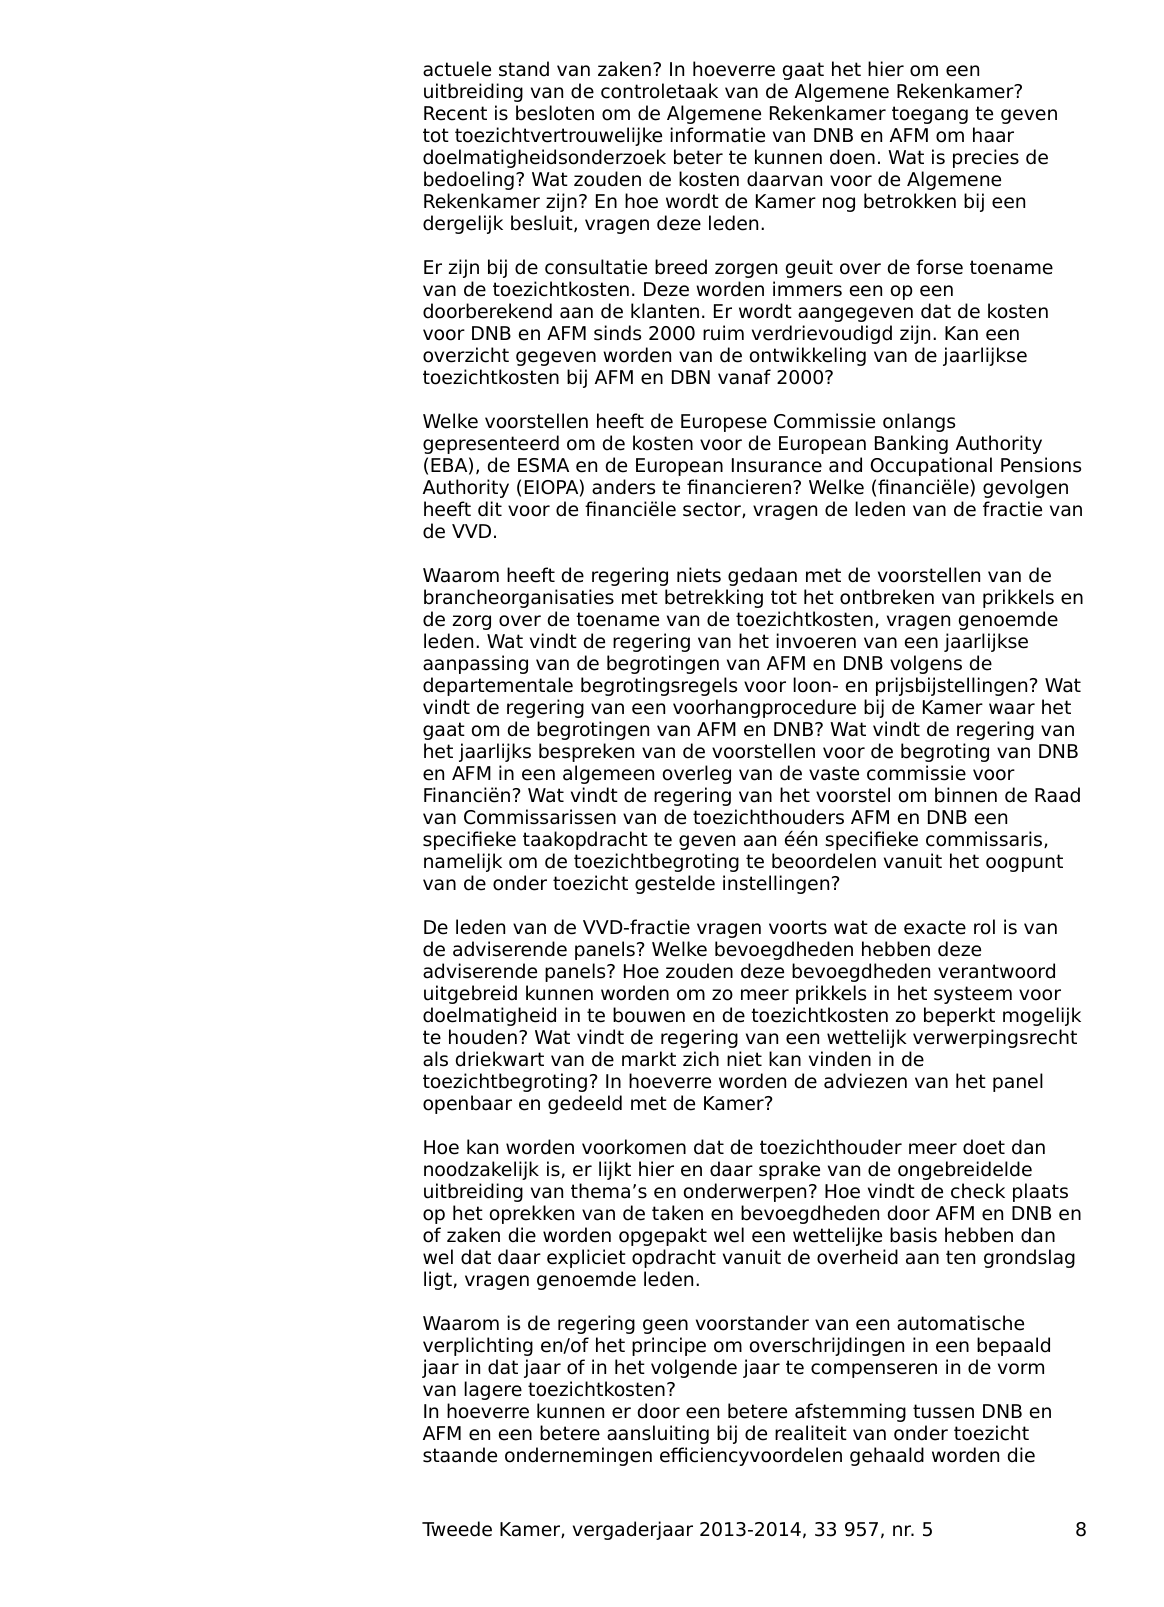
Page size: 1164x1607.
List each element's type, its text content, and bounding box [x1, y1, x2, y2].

text Hoe kan worden voorkomen dat de toezichthouder meer doet dan noodzakelijk is, er lijkt hier en daar sprake van de ongebreidelde uitbreiding van thema’s en onderwerpen? Hoe vindt de check plaats op het oprekken van de taken en bevoegdheden door AFM en DNB en of zaken die worden opgepakt wel een wettelijke basis hebben dan wel dat daar expliciet opdracht vanuit de overheid aan ten grondslag ligt, vragen genoemde leden. [422, 1137, 1087, 1291]
text Waarom is de regering geen voorstander van een automatische verplichting en/of het principe om overschrijdingen in een bepaald jaar in dat jaar of in het volgende jaar te compenseren in de vorm van lagere toezichtkosten? [422, 1313, 1087, 1401]
text De leden van de VVD-fractie vragen voorts wat de exacte rol is van de adviserende panels? Welke bevoegdheden hebben deze adviserende panels? Hoe zouden deze bevoegdheden verantwoord uitgebreid kunnen worden om zo meer prikkels in het systeem voor doelmatigheid in te bouwen en de toezichtkosten zo beperkt mogelijk te houden? Wat vindt de regering van een wettelijk verwerpingsrecht als driekwart van de markt zich niet kan vinden in de toezichtbegroting? In hoeverre worden de adviezen van het panel openbaar en gedeeld met de Kamer? [422, 917, 1087, 1115]
text Waarom heeft de regering niets gedaan met de voorstellen van de brancheorganisaties met betrekking tot het ontbreken van prikkels en de zorg over de toename van de toezichtkosten, vragen genoemde leden. Wat vindt de regering van het invoeren van een jaarlijkse aanpassing van de begrotingen van AFM en DNB volgens de departementale begrotingsregels voor loon- en prijsbijstellingen? Wat vindt de regering van een voorhangprocedure bij de Kamer waar het gaat om de begrotingen van AFM en DNB? Wat vindt de regering van het jaarlijks bespreken van de voorstellen voor de begroting van DNB en AFM in een algemeen overleg van de vaste commissie voor Financiën? Wat vindt de regering van het voorstel om binnen de Raad van Commissarissen van de toezichthouders AFM en DNB een specifieke taakopdracht te geven aan één specifieke commissaris, namelijk om de toezichtbegroting te beoordelen vanuit het oogpunt van de onder toezicht gestelde instellingen? [422, 565, 1087, 895]
text In hoeverre kunnen er door een betere afstemming tussen DNB en AFM en een betere aansluiting bij de realiteit van onder toezicht staande ondernemingen efficiencyvoordelen gehaald worden die [422, 1401, 1087, 1467]
text actuele stand van zaken? In hoeverre gaat het hier om een uitbreiding van de controletaak van de Algemene Rekenkamer? Recent is besloten om de Algemene Rekenkamer toegang te geven tot toezichtvertrouwelijke informatie van DNB en AFM om haar doelmatigheidsonderzoek beter te kunnen doen. Wat is precies de bedoeling? Wat zouden de kosten daarvan voor de Algemene Rekenkamer zijn? En hoe wordt de Kamer nog betrokken bij een dergelijk besluit, vragen deze leden. [422, 59, 1087, 235]
text Welke voorstellen heeft de Europese Commissie onlangs gepresenteerd om de kosten voor de European Banking Authority (EBA), de ESMA en de European Insurance and Occupational Pensions Authority (EIOPA) anders te financieren? Welke (financiële) gevolgen heeft dit voor de financiële sector, vragen de leden van de fractie van de VVD. [422, 411, 1087, 543]
text Er zijn bij de consultatie breed zorgen geuit over de forse toename van de toezichtkosten. Deze worden immers een op een doorberekend aan de klanten. Er wordt aangegeven dat de kosten voor DNB en AFM sinds 2000 ruim verdrievoudigd zijn. Kan een overzicht gegeven worden van de ontwikkeling van de jaarlijkse toezichtkosten bij AFM en DBN vanaf 2000? [422, 257, 1087, 389]
